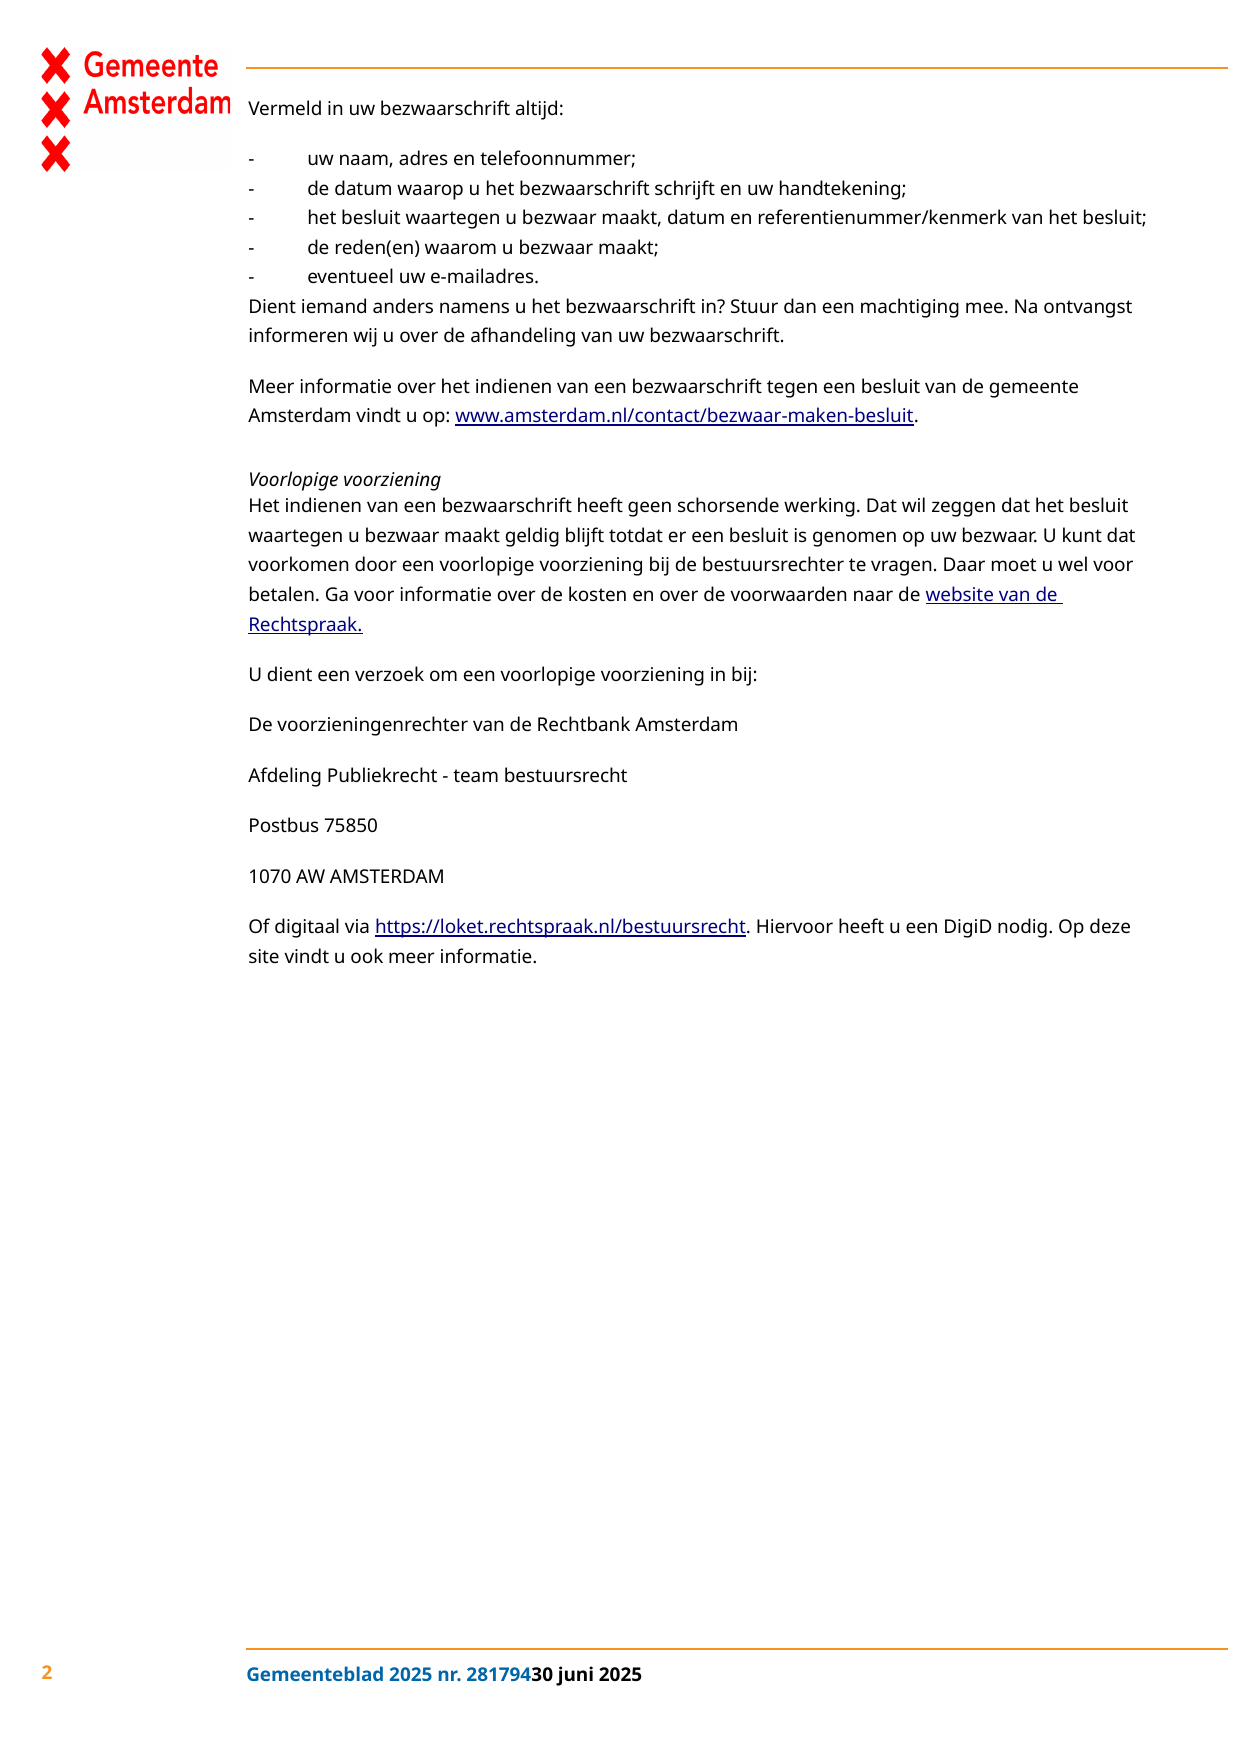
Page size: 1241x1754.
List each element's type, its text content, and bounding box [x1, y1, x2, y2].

text Afdeling Publiekrecht - team bestuursrecht [248, 762, 1152, 788]
list het besluit waartegen u bezwaar maakt, datum en referentienummer/kenmerk van het besluit; [248, 204, 1152, 230]
text Meer informatie over het indienen van een bezwaarschrift tegen een besluit van de gemeente Amsterdam vindt u op: www.amsterdam.nl/contact/bezwaar-maken-besluit. [248, 373, 1152, 428]
picture [41, 47, 231, 172]
text Postbus 75850 [248, 812, 1152, 838]
text U dient een verzoek om een voorlopige voorziening in bij: [248, 661, 1152, 687]
text De voorzieningenrechter van de Rechtbank Amsterdam [248, 712, 1152, 737]
text Dient iemand anders namens u het bezwaarschrift in? Stuur dan een machtiging mee. Na ontvangst informeren wij u over de afhandeling van uw bezwaarschrift. [248, 293, 1152, 348]
list eventueel uw e-mailadres. [248, 263, 1152, 289]
text Het indienen van een bezwaarschrift heeft geen schorsende werking. Dat wil zeggen dat het besluit waartegen u bezwaar maakt geldig blijft totdat er een besluit is genomen op uw bezwaar. U kunt dat voorkomen door een voorlopige voorziening bij de bestuursrechter te vragen. Daar moet u wel voor betalen. Ga voor informatie over de kosten en over de voorwaarden naar de website van de Rechtspraak. [248, 492, 1152, 636]
text Vermeld in uw bezwaarschrift altijd: [248, 95, 1152, 121]
text Voorlopige voorziening [248, 467, 1152, 492]
text 1070 AW AMSTERDAM [248, 863, 1152, 888]
text Of digitaal via https://loket.rechtspraak.nl/bestuursrecht. Hiervoor heeft u een DigiD nodig. Op deze site vindt u ook meer informatie. [248, 913, 1152, 968]
list de datum waarop u het bezwaarschrift schrijft en uw handtekening; [248, 175, 1152, 201]
list uw naam, adres en telefoonnummer; [248, 145, 1152, 171]
list de reden(en) waarom u bezwaar maakt; [248, 234, 1152, 260]
